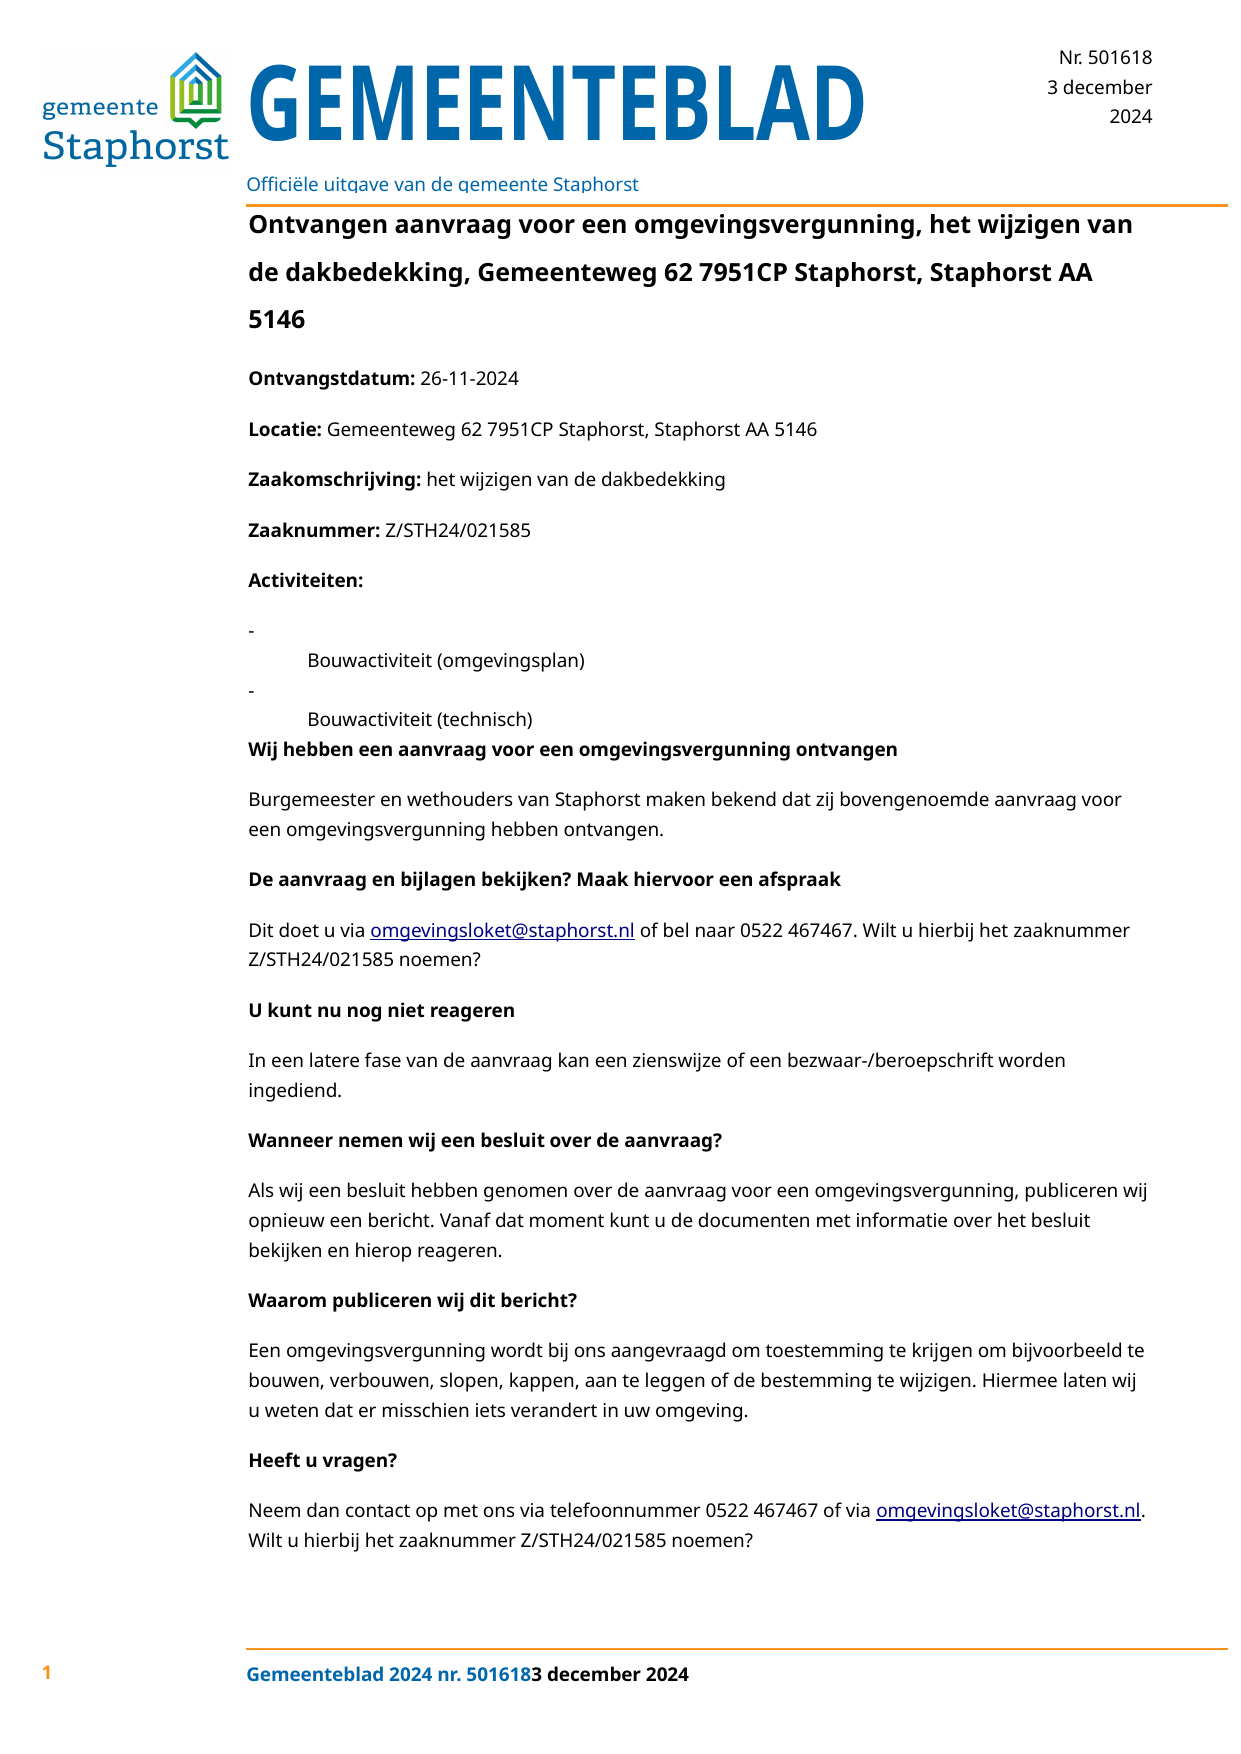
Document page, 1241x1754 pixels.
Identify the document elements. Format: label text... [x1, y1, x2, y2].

text Een omgevingsvergunning wordt bij ons aangevraagd om toestemming te krijgen om bijvoorbeeld te bouwen, verbouwen, slopen, kappen, aan te leggen of de bestemming te wijzigen. Hiermee laten wij u weten dat er misschien iets verandert in uw omgeving. [248, 1338, 1152, 1422]
list Bouwactiviteit (omgevingsplan) [248, 647, 1152, 673]
text Ontvangstdatum: 26-11-2024 [248, 366, 1152, 391]
text Heeft u vragen? [248, 1447, 1152, 1473]
text U kunt nu nog niet reageren [248, 997, 1152, 1022]
text Zaakomschrijving: het wijzigen van de dakbedekking [248, 466, 1152, 492]
text Wanneer nemen wij een besluit over de aanvraag? [248, 1127, 1152, 1153]
text Wij hebben een aanvraag voor een omgevingsvergunning ontvangen [248, 736, 1152, 762]
text Locatie: Gemeenteweg 62 7951CP Staphorst, Staphorst AA 5146 [248, 416, 1152, 442]
text In een latere fase van de aanvraag kan een zienswijze of een bezwaar-/beroepschrift worden ingediend. [248, 1047, 1152, 1102]
text Zaaknummer: Z/STH24/021585 [248, 517, 1152, 542]
picture [41, 47, 231, 172]
text Burgemeester en wethouders van Staphorst maken bekend dat zij bovengenoemde aanvraag voor een omgevingsvergunning hebben ontvangen. [248, 786, 1152, 842]
text Neem dan contact op met ons via telefoonnummer 0522 467467 of via omgevingsloket@staphorst.nl. Wilt u hierbij het zaaknummer Z/STH24/021585 noemen? [248, 1498, 1152, 1553]
text Ontvangen aanvraag voor een omgevingsvergunning, het wijzigen van de dakbedekking, Gemeenteweg 62 7951CP Staphorst, Staphorst AA 5146 [248, 207, 1152, 336]
text Waarom publiceren wij dit bericht? [248, 1287, 1152, 1313]
text De aanvraag en bijlagen bekijken? Maak hiervoor een afspraak [248, 866, 1152, 892]
text Activiteiten: [248, 567, 1152, 593]
list Bouwactiviteit (technisch) [248, 706, 1152, 732]
text Als wij een besluit hebben genomen over de aanvraag voor een omgevingsvergunning, publiceren wij opnieuw een bericht. Vanaf dat moment kunt u de documenten met informatie over het besluit bekijken en hierop reageren. [248, 1178, 1152, 1262]
text Dit doet u via omgevingsloket@staphorst.nl of bel naar 0522 467467. Wilt u hierbij het zaaknummer Z/STH24/021585 noemen? [248, 917, 1152, 972]
